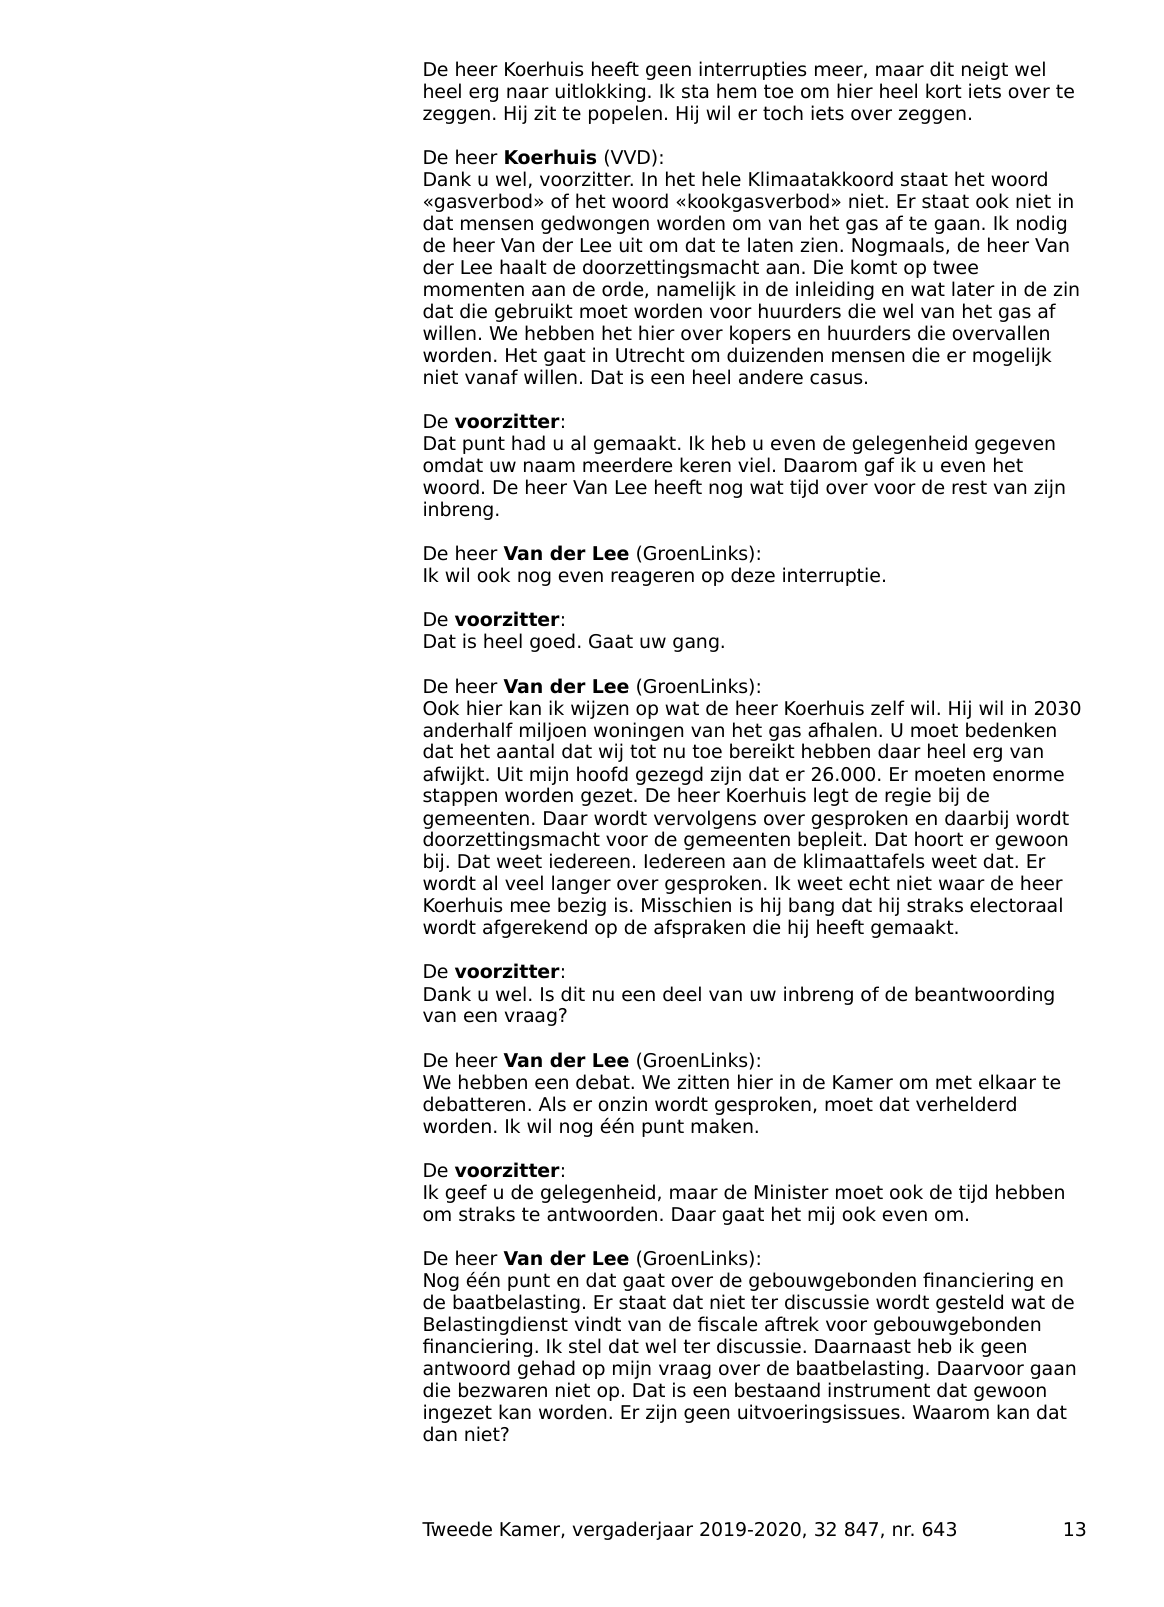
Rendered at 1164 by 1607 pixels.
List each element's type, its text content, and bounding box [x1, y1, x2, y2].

text Dat is heel goed. Gaat uw gang. [422, 631, 1087, 653]
text Dat punt had u al gemaakt. Ik heb u even de gelegenheid gegeven omdat uw naam meerdere keren viel. Daarom gaf ik u even het woord. De heer Van Lee heeft nog wat tijd over voor de rest van zijn inbreng. [422, 433, 1087, 521]
text Dank u wel. Is dit nu een deel van uw inbreng of de beantwoording van een vraag? [422, 983, 1087, 1027]
text De voorzitter: [422, 609, 1087, 631]
text De heer Koerhuis heeft geen interrupties meer, maar dit neigt wel heel erg naar uitlokking. Ik sta hem toe om hier heel kort iets over te zeggen. Hij zit te popelen. Hij wil er toch iets over zeggen. [422, 59, 1087, 125]
text De voorzitter: [422, 1160, 1087, 1182]
text Nog één punt en dat gaat over de gebouwgebonden financiering en de baatbelasting. Er staat dat niet ter discussie wordt gesteld wat de Belastingdienst vindt van de fiscale aftrek voor gebouwgebonden financiering. Ik stel dat wel ter discussie. Daarnaast heb ik geen antwoord gehad op mijn vraag over de baatbelasting. Daarvoor gaan die bezwaren niet op. Dat is een bestaand instrument dat gewoon ingezet kan worden. Er zijn geen uitvoeringsissues. Waarom kan dat dan niet? [422, 1270, 1087, 1446]
text Ik geef u de gelegenheid, maar de Minister moet ook de tijd hebben om straks te antwoorden. Daar gaat het mij ook even om. [422, 1182, 1087, 1226]
text De voorzitter: [422, 411, 1087, 433]
text We hebben een debat. We zitten hier in de Kamer om met elkaar te debatteren. Als er onzin wordt gesproken, moet dat verhelderd worden. Ik wil nog één punt maken. [422, 1072, 1087, 1137]
text De heer Van der Lee (GroenLinks): [422, 676, 1087, 697]
text De voorzitter: [422, 961, 1087, 983]
text De heer Koerhuis (VVD): [422, 147, 1087, 169]
text Ook hier kan ik wijzen op wat de heer Koerhuis zelf wil. Hij wil in 2030 anderhalf miljoen woningen van het gas afhalen. U moet bedenken dat het aantal dat wij tot nu toe bereikt hebben daar heel erg van afwijkt. Uit mijn hoofd gezegd zijn dat er 26.000. Er moeten enorme stappen worden gezet. De heer Koerhuis legt de regie bij de gemeenten. Daar wordt vervolgens over gesproken en daarbij wordt doorzettingsmacht voor de gemeenten bepleit. Dat hoort er gewoon bij. Dat weet iedereen. Iedereen aan de klimaattafels weet dat. Er wordt al veel langer over gesproken. Ik weet echt niet waar de heer Koerhuis mee bezig is. Misschien is hij bang dat hij straks electoraal wordt afgerekend op de afspraken die hij heeft gemaakt. [422, 697, 1087, 939]
text Dank u wel, voorzitter. In het hele Klimaatakkoord staat het woord «gasverbod» of het woord «kookgasverbod» niet. Er staat ook niet in dat mensen gedwongen worden om van het gas af te gaan. Ik nodig de heer Van der Lee uit om dat te laten zien. Nogmaals, de heer Van der Lee haalt de doorzettingsmacht aan. Die komt op twee momenten aan de orde, namelijk in de inleiding en wat later in de zin dat die gebruikt moet worden voor huurders die wel van het gas af willen. We hebben het hier over kopers en huurders die overvallen worden. Het gaat in Utrecht om duizenden mensen die er mogelijk niet vanaf willen. Dat is een heel andere casus. [422, 169, 1087, 389]
text De heer Van der Lee (GroenLinks): [422, 1248, 1087, 1270]
text De heer Van der Lee (GroenLinks): [422, 543, 1087, 565]
text Ik wil ook nog even reageren op deze interruptie. [422, 565, 1087, 587]
text De heer Van der Lee (GroenLinks): [422, 1049, 1087, 1072]
